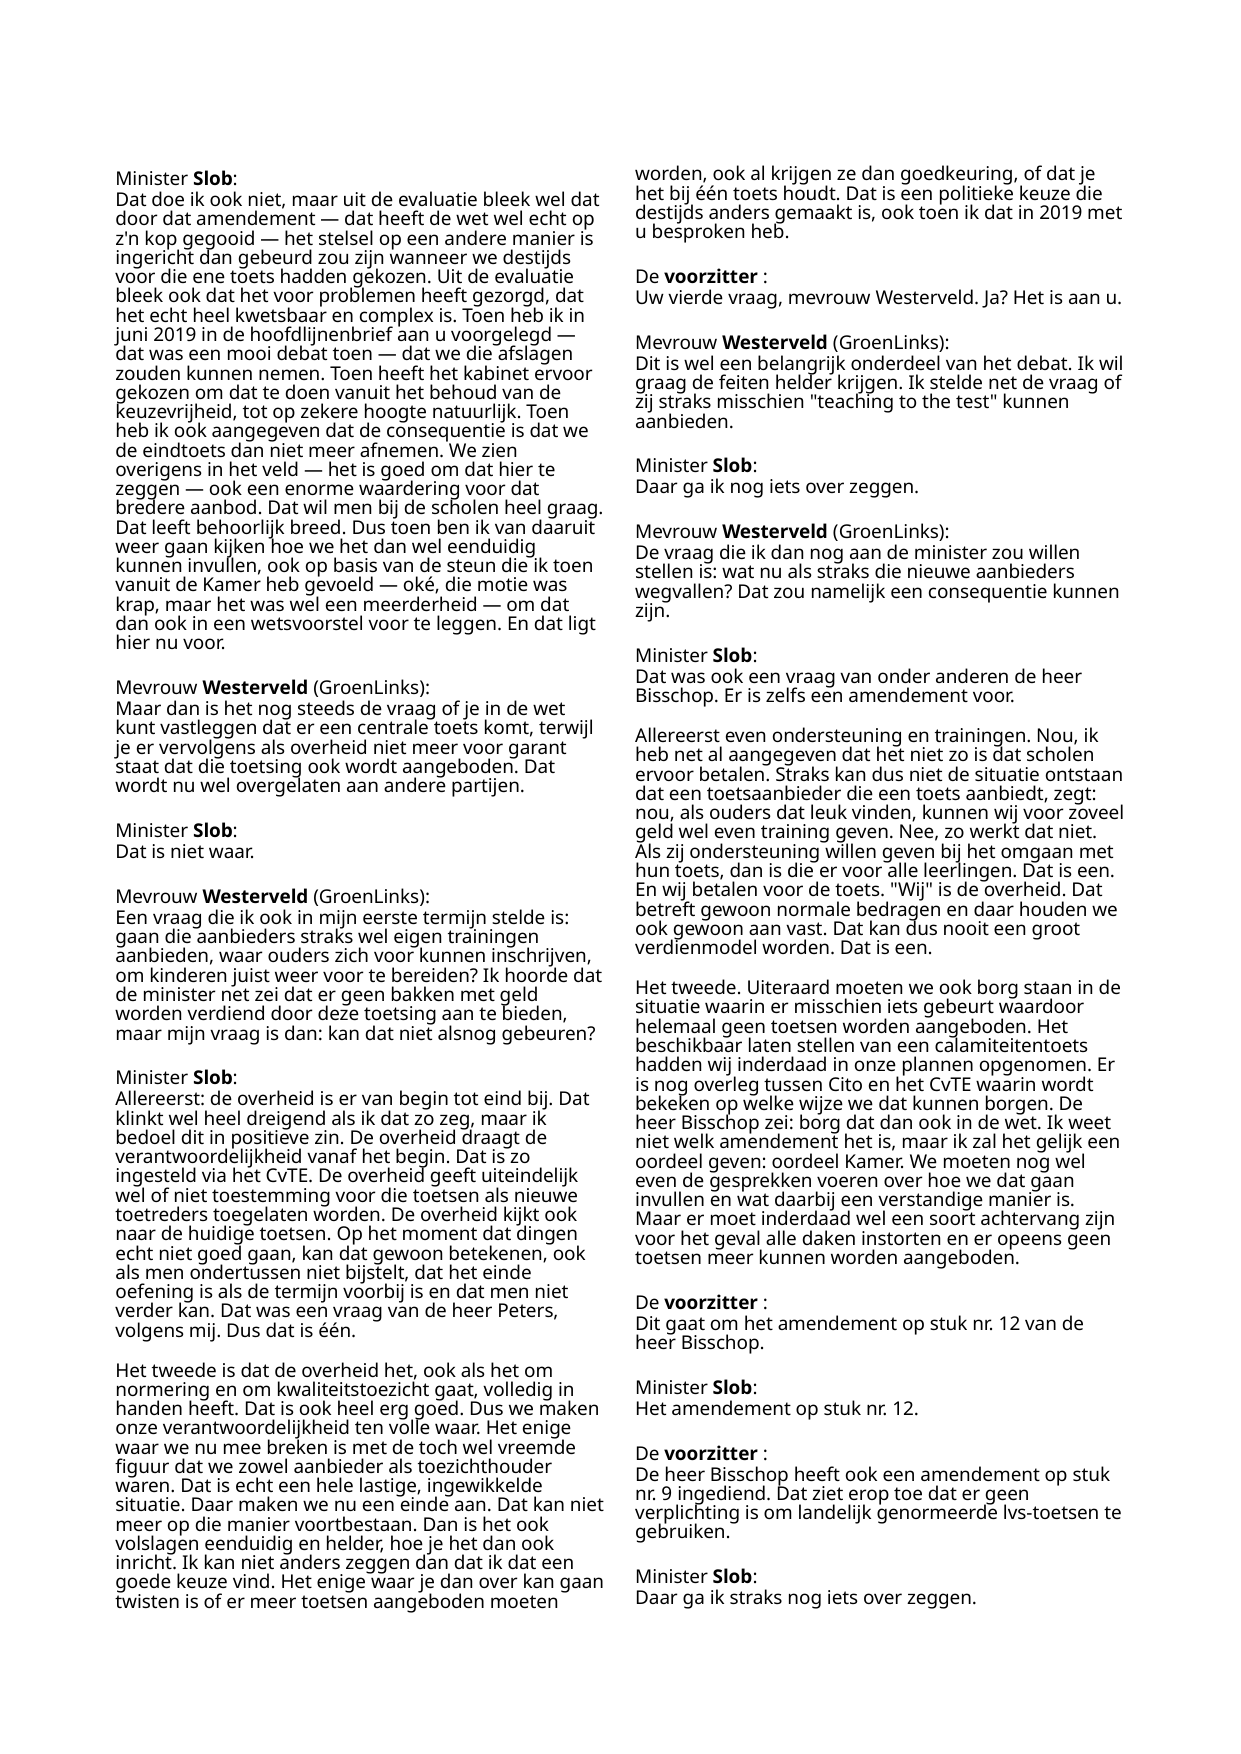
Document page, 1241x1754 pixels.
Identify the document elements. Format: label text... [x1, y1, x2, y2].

text Minister Slob: [635, 1564, 1125, 1589]
text Dat is niet waar. [115, 843, 605, 862]
text De heer Bisschop heeft ook een amendement op stuk nr. 9 ingediend. Dat ziet erop toe dat er geen verplichting is om landelijk genormeerde lvs-toetsen te gebruiken. [635, 1466, 1125, 1543]
text De voorzitter : [635, 1440, 1125, 1466]
text Minister Slob: [635, 453, 1125, 478]
text De voorzitter : [635, 263, 1125, 289]
text De vraag die ik dan nog aan de minister zou willen stellen is: wat nu als straks die nieuwe aanbieders wegvallen? Dat zou namelijk een consequentie kunnen zijn. [635, 544, 1125, 621]
text Dat doe ik ook niet, maar uit de evaluatie bleek wel dat door dat amendement — dat heeft de wet wel echt op z'n kop gegooid — het stelsel op een andere manier is ingericht dan gebeurd zou zijn wanneer we destijds voor die ene toets hadden gekozen. Uit de evaluatie bleek ook dat het voor problemen heeft gezorgd, dat het echt heel kwetsbaar en complex is. Toen heb ik in juni 2019 in de hoofdlijnenbrief aan u voorgelegd — dat was een mooi debat toen — dat we die afslagen zouden kunnen nemen. Toen heeft het kabinet ervoor gekozen om dat te doen vanuit het behoud van de keuzevrijheid, tot op zekere hoogte natuurlijk. Toen heb ik ook aangegeven dat de consequentie is dat we de eindtoets dan niet meer afnemen. We zien overigens in het veld — het is goed om dat hier te zeggen — ook een enorme waardering voor dat bredere aanbod. Dat wil men bij de scholen heel graag. Dat leeft behoorlijk breed. Dus toen ben ik van daaruit weer gaan kijken hoe we het dan wel eenduidig kunnen invullen, ook op basis van de steun die ik toen vanuit de Kamer heb gevoeld — oké, die motie was krap, maar het was wel een meerderheid — om dat dan ook in een wetsvoorstel voor te leggen. En dat ligt hier nu voor. [115, 191, 605, 653]
text De voorzitter : [635, 1289, 1125, 1315]
text Mevrouw Westerveld (GroenLinks): [635, 518, 1125, 544]
text Minister Slob: [115, 817, 605, 843]
text Allereerst even ondersteuning en trainingen. Nou, ik heb net al aangegeven dat het niet zo is dat scholen ervoor betalen. Straks kan dus niet de situatie ontstaan dat een toetsaanbieder die een toets aanbiedt, zegt: nou, als ouders dat leuk vinden, kunnen wij voor zoveel geld wel even training geven. Nee, zo werkt dat niet. Als zij ondersteuning willen geven bij het omgaan met hun toets, dan is die er voor alle leerlingen. Dat is een. En wij betalen voor de toets. "Wij" is de overheid. Dat betreft gewoon normale bedragen en daar houden we ook gewoon aan vast. Dat kan dus nooit een groot verdienmodel worden. Dat is een. [635, 727, 1125, 958]
text Het tweede is dat de overheid het, ook als het om normering en om kwaliteitstoezicht gaat, volledig in handen heeft. Dat is ook heel erg goed. Dus we maken onze verantwoordelijkheid ten volle waar. Het enige waar we nu mee breken is met de toch wel vreemde figuur dat we zowel aanbieder als toezichthouder waren. Dat is echt een hele lastige, ingewikkelde situatie. Daar maken we nu een einde aan. Dat kan niet meer op die manier voortbestaan. Dan is het ook volslagen eenduidig en helder, hoe je het dan ook inricht. Ik kan niet anders zeggen dan dat ik dat een goede keuze vind. Het enige waar je dan over kan gaan twisten is of er meer toetsen aangeboden moeten [115, 1362, 605, 1612]
text Het tweede. Uiteraard moeten we ook borg staan in de situatie waarin er misschien iets gebeurt waardoor helemaal geen toetsen worden aangeboden. Het beschikbaar laten stellen van een calamiteitentoets hadden wij inderdaad in onze plannen opgenomen. Er is nog overleg tussen Cito en het CvTE waarin wordt bekeken op welke wijze we dat kunnen borgen. De heer Bisschop zei: borg dat dan ook in de wet. Ik weet niet welk amendement het is, maar ik zal het gelijk een oordeel geven: oordeel Kamer. We moeten nog wel even de gesprekken voeren over hoe we dat gaan invullen en wat daarbij een verstandige manier is. Maar er moet inderdaad wel een soort achtervang zijn voor het geval alle daken instorten en er opeens geen toetsen meer kunnen worden aangeboden. [635, 979, 1125, 1268]
text Mevrouw Westerveld (GroenLinks): [115, 883, 605, 909]
text Een vraag die ik ook in mijn eerste termijn stelde is: gaan die aanbieders straks wel eigen trainingen aanbieden, waar ouders zich voor kunnen inschrijven, om kinderen juist weer voor te bereiden? Ik hoorde dat de minister net zei dat er geen bakken met geld worden verdiend door deze toetsing aan te bieden, maar mijn vraag is dan: kan dat niet alsnog gebeuren? [115, 909, 605, 1044]
text Minister Slob: [115, 1064, 605, 1090]
text Mevrouw Westerveld (GroenLinks): [635, 329, 1125, 355]
text Allereerst: de overheid is er van begin tot eind bij. Dat klinkt wel heel dreigend als ik dat zo zeg, maar ik bedoel dit in positieve zin. De overheid draagt de verantwoordelijkheid vanaf het begin. Dat is zo ingesteld via het CvTE. De overheid geeft uiteindelijk wel of niet toestemming voor die toetsen als nieuwe toetreders toegelaten worden. De overheid kijkt ook naar de huidige toetsen. Op het moment dat dingen echt niet goed gaan, kan dat gewoon betekenen, ook als men ondertussen niet bijstelt, dat het einde oefening is als de termijn voorbij is en dat men niet verder kan. Dat was een vraag van de heer Peters, volgens mij. Dus dat is één. [115, 1090, 605, 1341]
text Minister Slob: [115, 165, 605, 191]
text Maar dan is het nog steeds de vraag of je in de wet kunt vastleggen dat er een centrale toets komt, terwijl je er vervolgens als overheid niet meer voor garant staat dat die toetsing ook wordt aangeboden. Dat wordt nu wel overgelaten aan andere partijen. [115, 700, 605, 796]
text Minister Slob: [635, 642, 1125, 668]
text Het amendement op stuk nr. 12. [635, 1400, 1125, 1419]
text Uw vierde vraag, mevrouw Westerveld. Ja? Het is aan u. [635, 289, 1125, 308]
text Daar ga ik nog iets over zeggen. [635, 478, 1125, 498]
text worden, ook al krijgen ze dan goedkeuring, of dat je het bij één toets houdt. Dat is een politieke keuze die destijds anders gemaakt is, ook toen ik dat in 2019 met u besproken heb. [635, 165, 1125, 242]
text Dit gaat om het amendement op stuk nr. 12 van de heer Bisschop. [635, 1315, 1125, 1353]
text Minister Slob: [635, 1374, 1125, 1400]
text Mevrouw Westerveld (GroenLinks): [115, 674, 605, 700]
text Dit is wel een belangrijk onderdeel van het debat. Ik wil graag de feiten helder krijgen. Ik stelde net de vraag of zij straks misschien "teaching to the test" kunnen aanbieden. [635, 355, 1125, 432]
text Dat was ook een vraag van onder anderen de heer Bisschop. Er is zelfs een amendement voor. [635, 668, 1125, 706]
text Daar ga ik straks nog iets over zeggen. [635, 1589, 1125, 1609]
